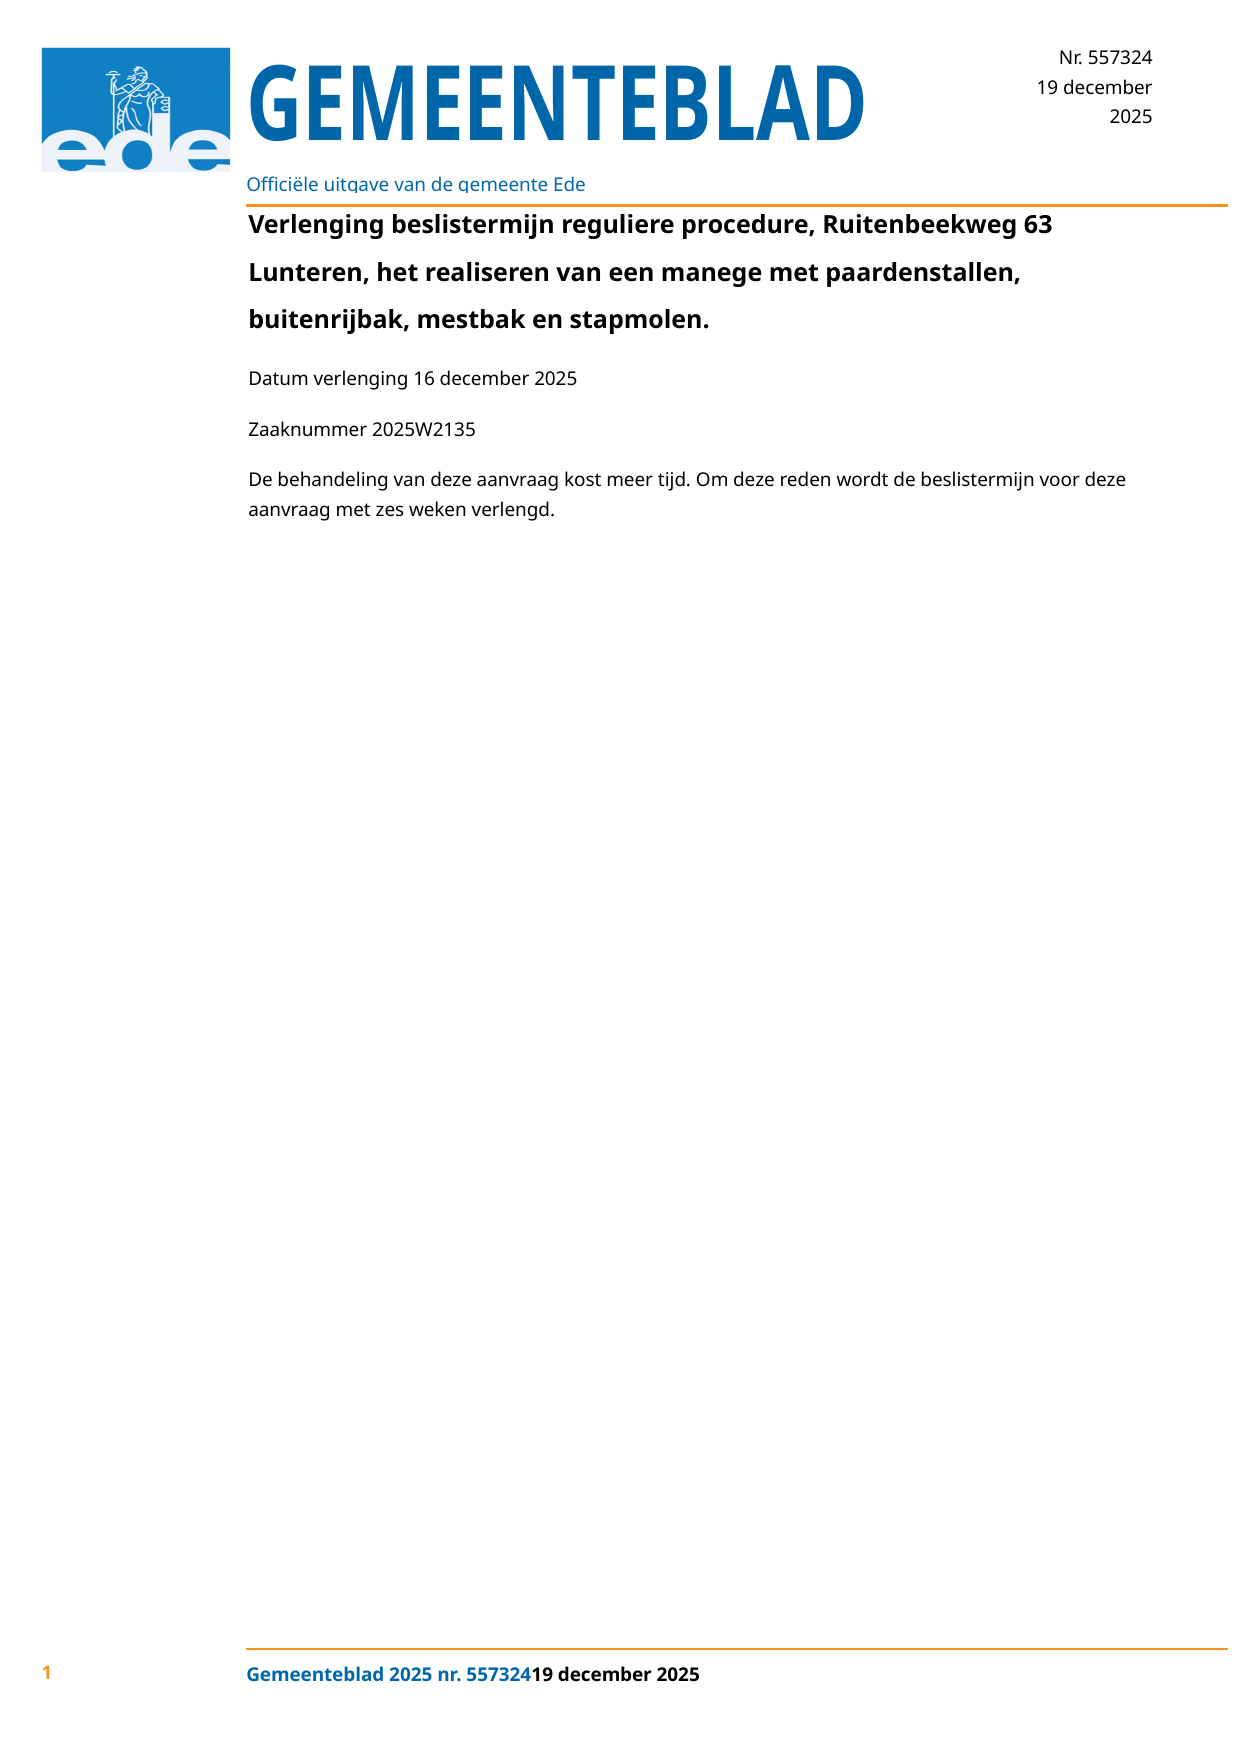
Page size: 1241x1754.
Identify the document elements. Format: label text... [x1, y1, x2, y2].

text Datum verlenging 16 december 2025 [248, 366, 1152, 391]
picture [41, 47, 231, 172]
text Zaaknummer 2025W2135 [248, 416, 1152, 442]
text De behandeling van deze aanvraag kost meer tijd. Om deze reden wordt de beslistermijn voor deze aanvraag met zes weken verlengd. [248, 466, 1152, 522]
text Verlenging beslistermijn reguliere procedure, Ruitenbeekweg 63 Lunteren, het realiseren van een manege met paardenstallen, buitenrijbak, mestbak en stapmolen. [248, 207, 1152, 336]
